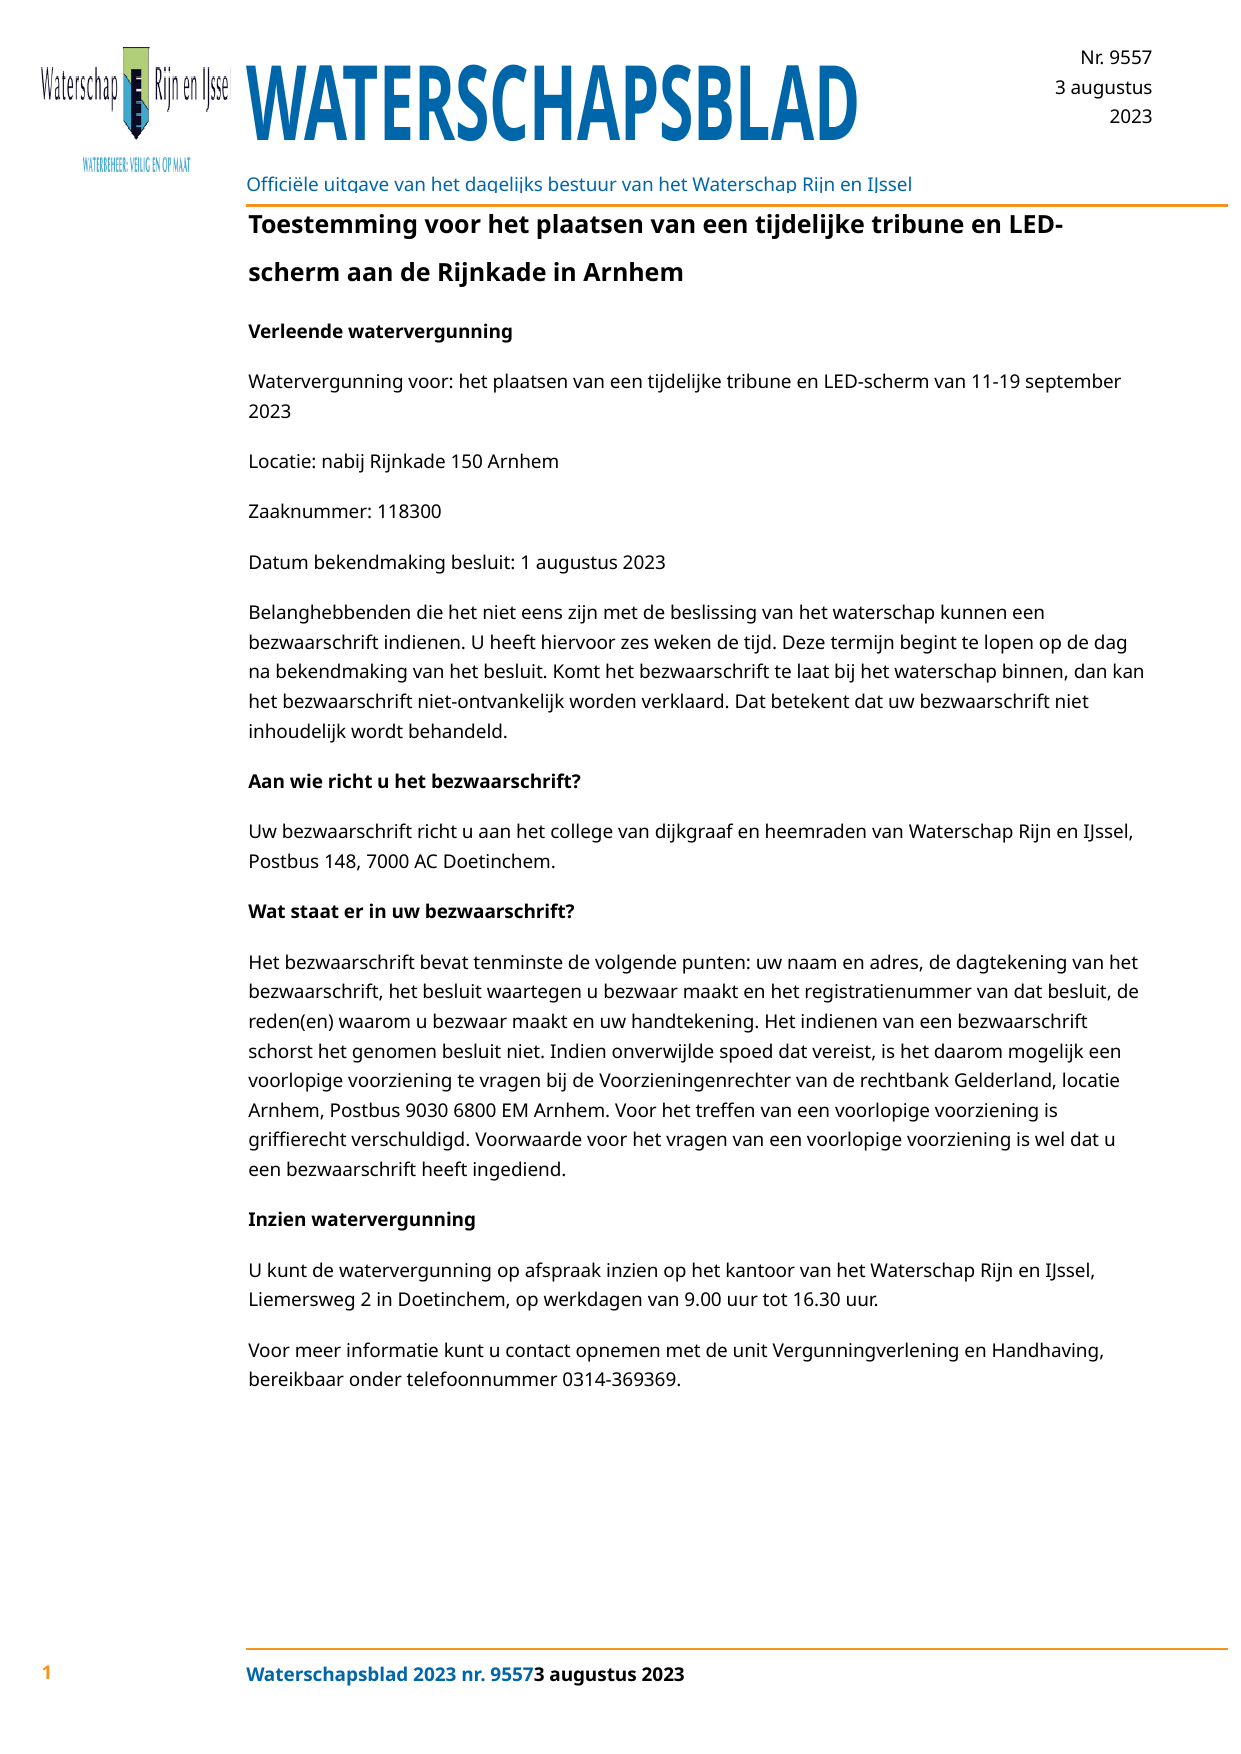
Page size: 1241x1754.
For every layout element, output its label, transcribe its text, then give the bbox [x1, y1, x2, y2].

text U kunt de watervergunning op afspraak inzien op het kantoor van het Waterschap Rijn en IJssel, Liemersweg 2 in Doetinchem, op werkdagen van 9.00 uur tot 16.30 uur. [248, 1257, 1152, 1312]
text Verleende watervergunning [248, 318, 1152, 344]
text Inzien watervergunning [248, 1207, 1152, 1232]
text Watervergunning voor: het plaatsen van een tijdelijke tribune en LED-scherm van 11-19 september 2023 [248, 368, 1152, 424]
text Voor meer informatie kunt u contact opnemen met de unit Vergunningverlening en Handhaving, bereikbaar onder telefoonnummer 0314-369369. [248, 1337, 1152, 1392]
text Wat staat er in uw bezwaarschrift? [248, 899, 1152, 924]
text Locatie: nabij Rijnkade 150 Arnhem [248, 448, 1152, 474]
picture [41, 47, 231, 172]
text Toestemming voor het plaatsen van een tijdelijke tribune en LED-scherm aan de Rijnkade in Arnhem [248, 207, 1152, 288]
text Het bezwaarschrift bevat tenminste de volgende punten: uw naam en adres, de dagtekening van het bezwaarschrift, het besluit waartegen u bezwaar maakt en het registratienummer van dat besluit, de reden(en) waarom u bezwaar maakt en uw handtekening. Het indienen van een bezwaarschrift schorst het genomen besluit niet. Indien onverwijlde spoed dat vereist, is het daarom mogelijk een voorlopige voorziening te vragen bij de Voorzieningenrechter van de rechtbank Gelderland, locatie Arnhem, Postbus 9030 6800 EM Arnhem. Voor het treffen van een voorlopige voorziening is griffierecht verschuldigd. Voorwaarde voor het vragen van een voorlopige voorziening is wel dat u een bezwaarschrift heeft ingediend. [248, 949, 1152, 1182]
text Datum bekendmaking besluit: 1 augustus 2023 [248, 549, 1152, 575]
text Zaaknummer: 118300 [248, 499, 1152, 524]
text Aan wie richt u het bezwaarschrift? [248, 768, 1152, 794]
text Belanghebbenden die het niet eens zijn met de beslissing van het waterschap kunnen een bezwaarschrift indienen. U heeft hiervoor zes weken de tijd. Deze termijn begint te lopen op de dag na bekendmaking van het besluit. Komt het bezwaarschrift te laat bij het waterschap binnen, dan kan het bezwaarschrift niet-ontvankelijk worden verklaard. Dat betekent dat uw bezwaarschrift niet inhoudelijk wordt behandeld. [248, 599, 1152, 744]
text Uw bezwaarschrift richt u aan het college van dijkgraaf en heemraden van Waterschap Rijn en IJssel, Postbus 148, 7000 AC Doetinchem. [248, 819, 1152, 874]
